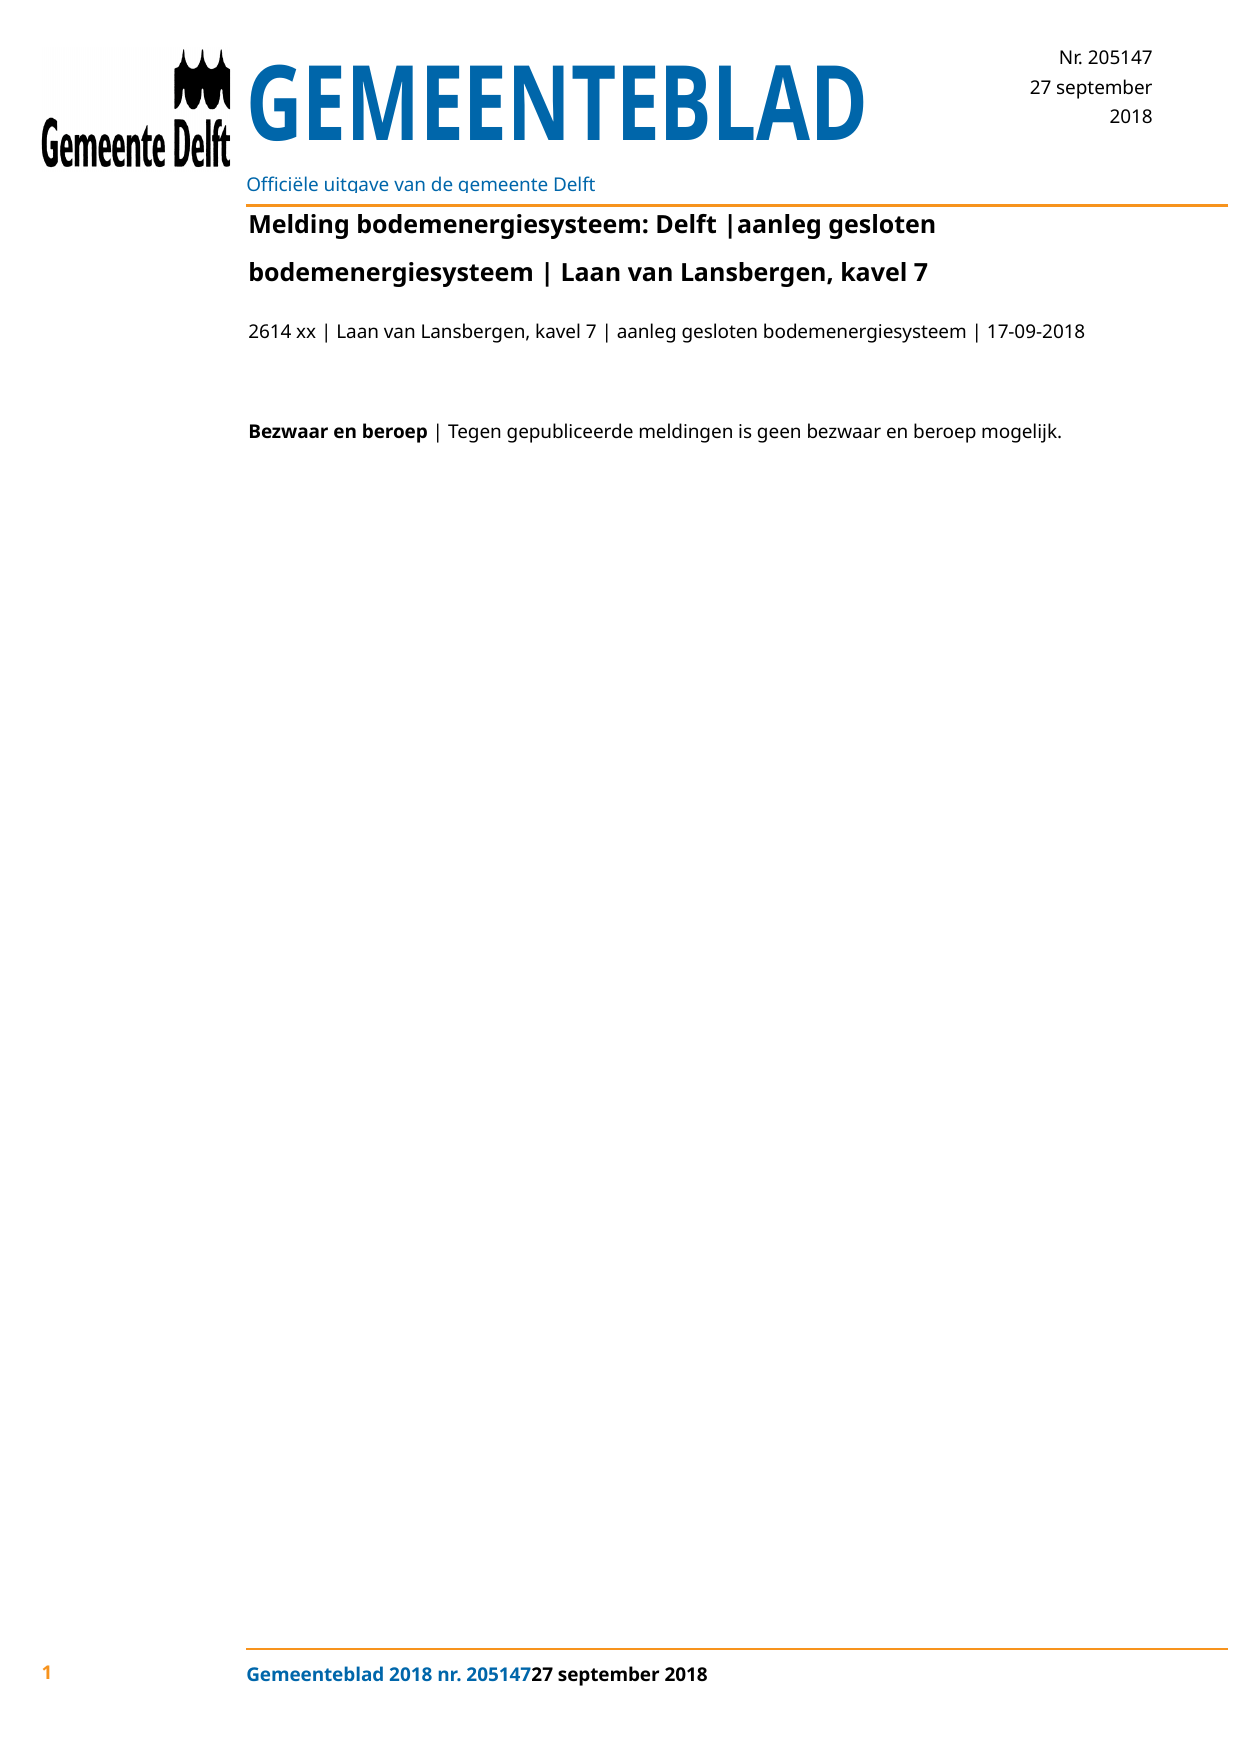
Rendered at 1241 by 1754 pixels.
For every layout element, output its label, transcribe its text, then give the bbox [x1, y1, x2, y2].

text Melding bodemenergiesysteem: Delft |aanleg gesloten bodemenergiesysteem | Laan van Lansbergen, kavel 7 [248, 207, 1152, 288]
picture [41, 47, 231, 172]
text Bezwaar en beroep | Tegen gepubliceerde meldingen is geen bezwaar en beroep mogelijk. [248, 419, 1152, 444]
text 2614 xx | Laan van Lansbergen, kavel 7 | aanleg gesloten bodemenergiesysteem | 17-09-2018 [248, 318, 1152, 344]
